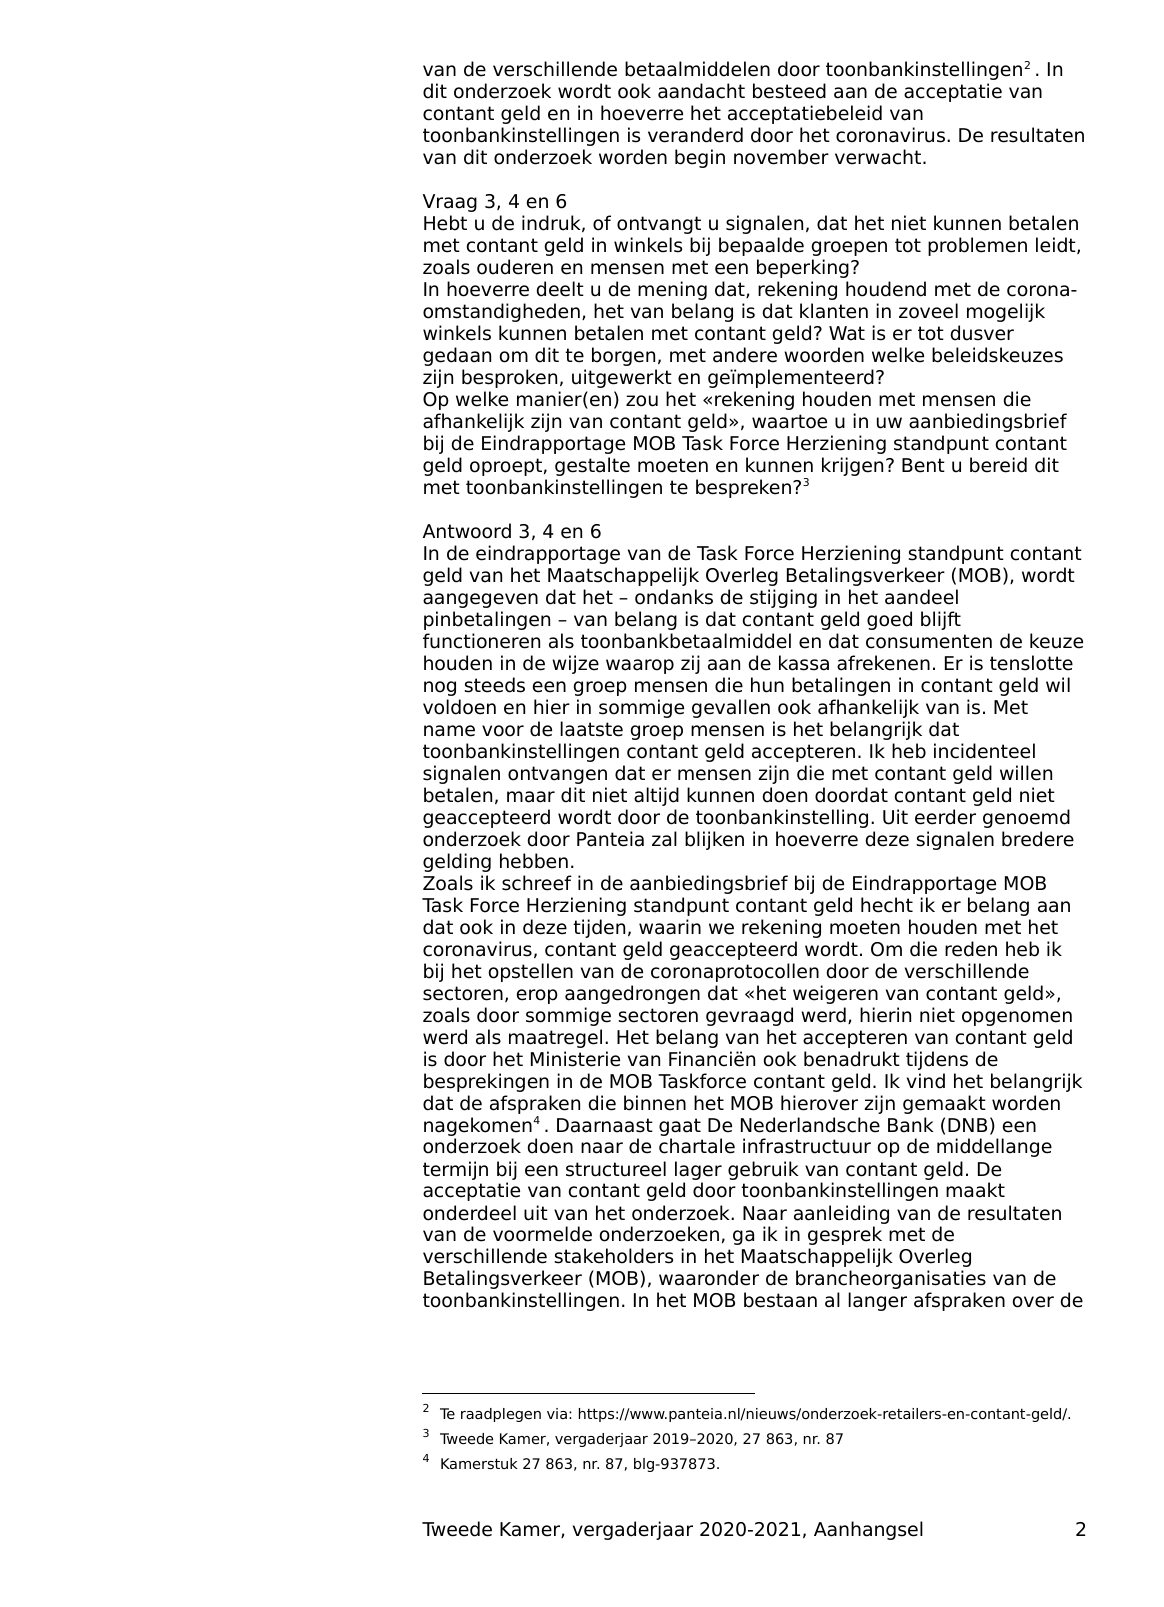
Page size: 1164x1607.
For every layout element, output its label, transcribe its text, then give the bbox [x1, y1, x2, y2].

text Hebt u de indruk, of ontvangt u signalen, dat het niet kunnen betalen met contant geld in winkels bij bepaalde groepen tot problemen leidt, zoals ouderen en mensen met een beperking? [422, 213, 1087, 279]
text Vraag 3, 4 en 6 [422, 191, 1087, 213]
text Op welke manier(en) zou het «rekening houden met mensen die afhankelijk zijn van contant geld», waartoe u in uw aanbiedingsbrief bij de Eindrapportage MOB Task Force Herziening standpunt contant geld oproept, gestalte moeten en kunnen krijgen? Bent u bereid dit met toonbankinstellingen te bespreken? [422, 389, 1087, 499]
text In de eindrapportage van de Task Force Herziening standpunt contant geld van het Maatschappelijk Overleg Betalingsverkeer (MOB), wordt aangegeven dat het – ondanks de stijging in het aandeel pinbetalingen – van belang is dat contant geld goed blijft functioneren als toonbankbetaalmiddel en dat consumenten de keuze houden in de wijze waarop zij aan de kassa afrekenen. Er is tenslotte nog steeds een groep mensen die hun betalingen in contant geld wil voldoen en hier in sommige gevallen ook afhankelijk van is. Met name voor de laatste groep mensen is het belangrijk dat toonbankinstellingen contant geld accepteren. Ik heb incidenteel signalen ontvangen dat er mensen zijn die met contant geld willen betalen, maar dit niet altijd kunnen doen doordat contant geld niet geaccepteerd wordt door de toonbankinstelling. Uit eerder genoemd onderzoek door Panteia zal blijken in hoeverre deze signalen bredere gelding hebben. [422, 543, 1087, 873]
text Zoals ik schreef in de aanbiedingsbrief bij de Eindrapportage MOB Task Force Herziening standpunt contant geld hecht ik er belang aan dat ook in deze tijden, waarin we rekening moeten houden met het coronavirus, contant geld geaccepteerd wordt. Om die reden heb ik bij het opstellen van de coronaprotocollen door de verschillende sectoren, erop aangedrongen dat «het weigeren van contant geld», zoals door sommige sectoren gevraagd werd, hierin niet opgenomen werd als maatregel. Het belang van het accepteren van contant geld is door het Ministerie van Financiën ook benadrukt tijdens de besprekingen in de MOB Taskforce contant geld. Ik vind het belangrijk dat de afspraken die binnen het MOB hierover zijn gemaakt worden nagekomen. Daarnaast gaat De Nederlandsche Bank (DNB) een onderzoek doen naar de chartale infrastructuur op de middellange termijn bij een structureel lager gebruik van contant geld. De acceptatie van contant geld door toonbankinstellingen maakt onderdeel uit van het onderzoek. Naar aanleiding van de resultaten van de voormelde onderzoeken, ga ik in gesprek met de verschillende stakeholders in het Maatschappelijk Overleg Betalingsverkeer (MOB), waaronder de brancheorganisaties van de toonbankinstellingen. In het MOB bestaan al langer afspraken over de [422, 873, 1087, 1312]
text In hoeverre deelt u de mening dat, rekening houdend met de corona-omstandigheden, het van belang is dat klanten in zoveel mogelijk winkels kunnen betalen met contant geld? Wat is er tot dusver gedaan om dit te borgen, met andere woorden welke beleidskeuzes zijn besproken, uitgewerkt en geïmplementeerd? [422, 279, 1087, 389]
text Te raadplegen via: https://www.panteia.nl/nieuws/onderzoek-retailers-en-contant-geld/. [422, 1402, 1087, 1424]
text Kamerstuk 27 863, nr. 87, blg-937873. [422, 1452, 1087, 1474]
text van de verschillende betaalmiddelen door toonbankinstellingen. In dit onderzoek wordt ook aandacht besteed aan de acceptatie van contant geld en in hoeverre het acceptatiebeleid van toonbankinstellingen is veranderd door het coronavirus. De resultaten van dit onderzoek worden begin november verwacht. [422, 59, 1087, 169]
text Antwoord 3, 4 en 6 [422, 521, 1087, 543]
text Tweede Kamer, vergaderjaar 2019–2020, 27 863, nr. 87 [422, 1427, 1087, 1449]
